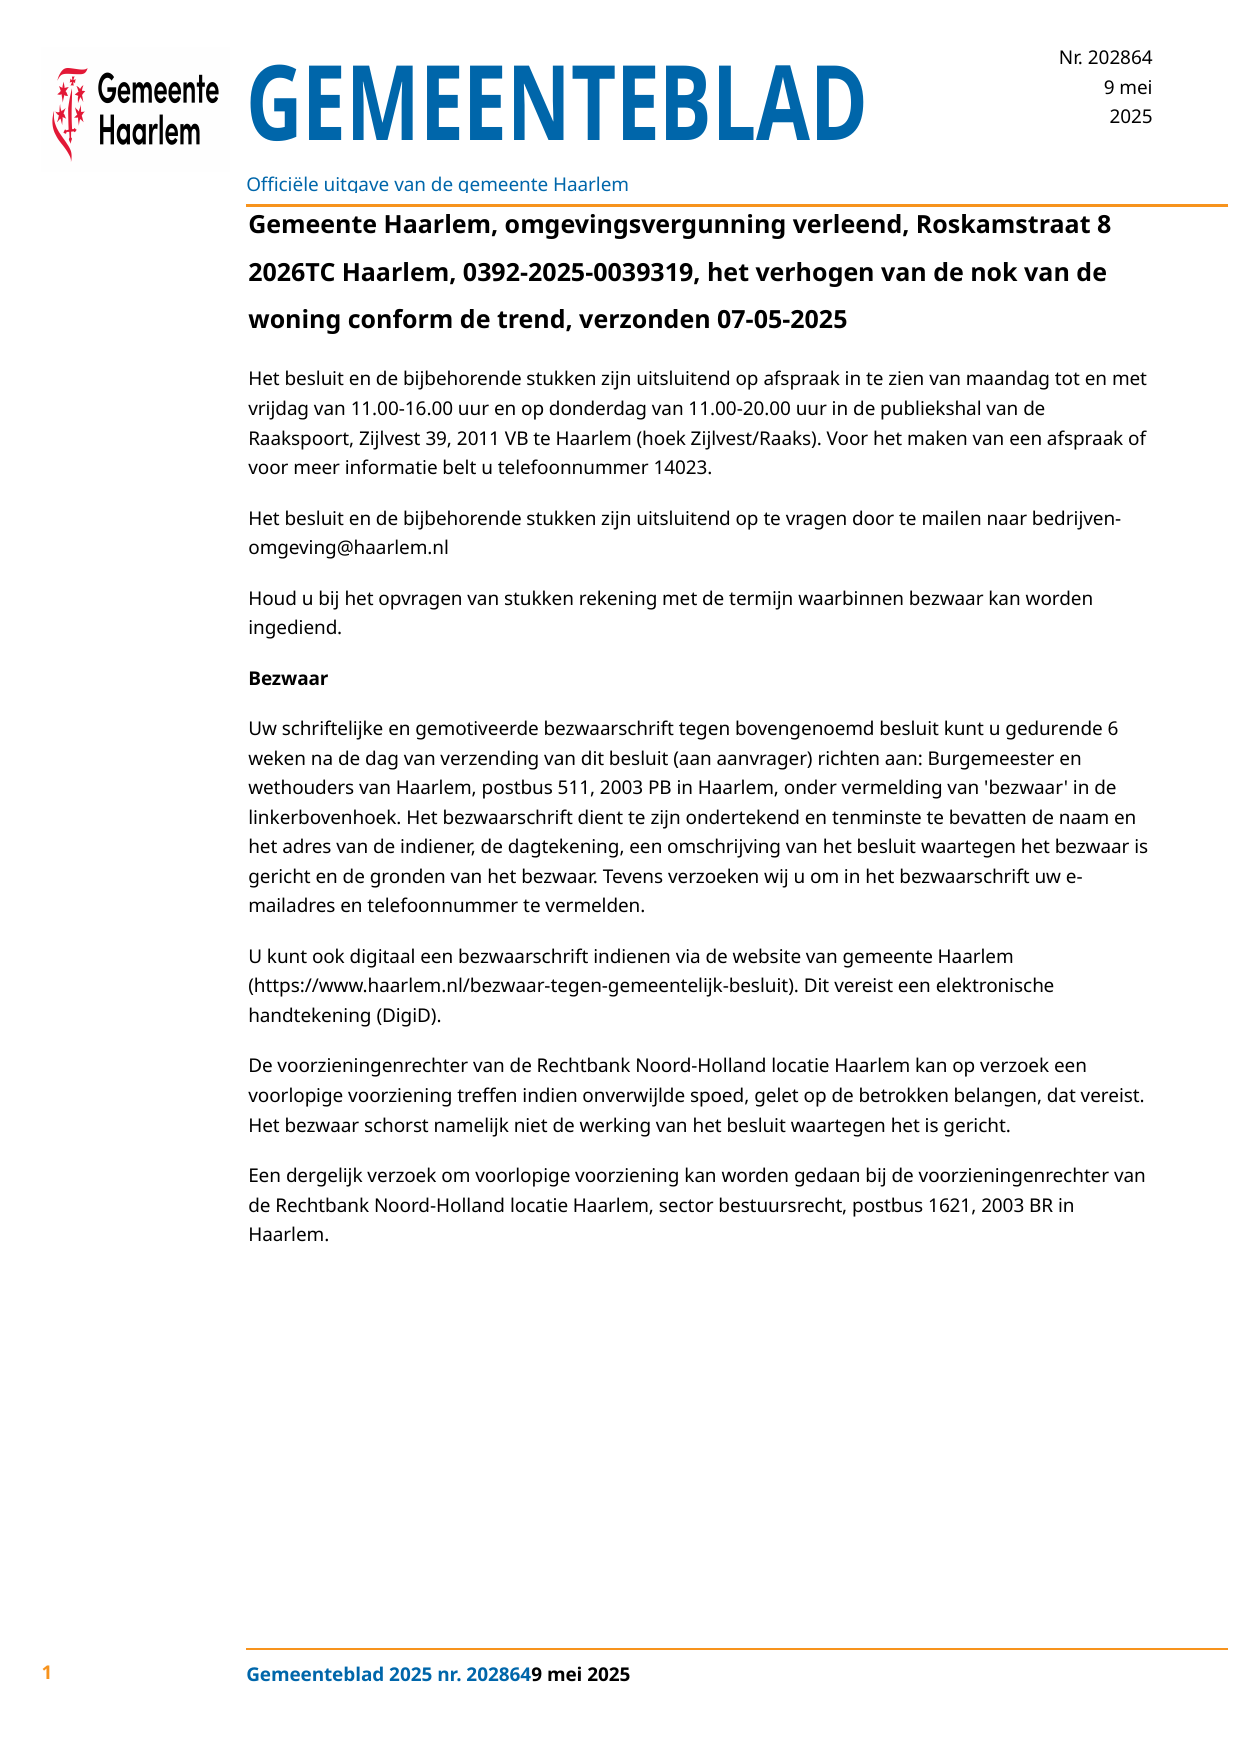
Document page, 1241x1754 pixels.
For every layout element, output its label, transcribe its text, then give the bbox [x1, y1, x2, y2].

text Het besluit en de bijbehorende stukken zijn uitsluitend op te vragen door te mailen naar bedrijven-omgeving@haarlem.nl [248, 505, 1152, 560]
text Gemeente Haarlem, omgevingsvergunning verleend, Roskamstraat 8 2026TC Haarlem, 0392-2025-0039319, het verhogen van de nok van de woning conform de trend, verzonden 07-05-2025 [248, 207, 1152, 336]
text Een dergelijk verzoek om voorlopige voorziening kan worden gedaan bij de voorzieningenrechter van de Rechtbank Noord-Holland locatie Haarlem, sector bestuursrecht, postbus 1621, 2003 BR in Haarlem. [248, 1162, 1152, 1247]
text Houd u bij het opvragen van stukken rekening met de termijn waarbinnen bezwaar kan worden ingediend. [248, 585, 1152, 640]
text Het besluit en de bijbehorende stukken zijn uitsluitend op afspraak in te zien van maandag tot en met vrijdag van 11.00-16.00 uur en op donderdag van 11.00-20.00 uur in de publiekshal van de Raakspoort, Zijlvest 39, 2011 VB te Haarlem (hoek Zijlvest/Raaks). Voor het maken van een afspraak of voor meer informatie belt u telefoonnummer 14023. [248, 366, 1152, 480]
text Uw schriftelijke en gemotiveerde bezwaarschrift tegen bovengenoemd besluit kunt u gedurende 6 weken na de dag van verzending van dit besluit (aan aanvrager) richten aan: Burgemeester en wethouders van Haarlem, postbus 511, 2003 PB in Haarlem, onder vermelding van 'bezwaar' in de linkerbovenhoek. Het bezwaarschrift dient te zijn ondertekend en tenminste te bevatten de naam en het adres van de indiener, de dagtekening, een omschrijving van het besluit waartegen het bezwaar is gericht en de gronden van het bezwaar. Tevens verzoeken wij u om in het bezwaarschrift uw e-mailadres en telefoonnummer te vermelden. [248, 715, 1152, 918]
text U kunt ook digitaal een bezwaarschrift indienen via de website van gemeente Haarlem (https://www.haarlem.nl/bezwaar-tegen-gemeentelijk-besluit). Dit vereist een elektronische handtekening (DigiD). [248, 943, 1152, 1028]
text Bezwaar [248, 665, 1152, 690]
picture [41, 47, 231, 172]
text De voorzieningenrechter van de Rechtbank Noord-Holland locatie Haarlem kan op verzoek een voorlopige voorziening treffen indien onverwijlde spoed, gelet op de betrokken belangen, dat vereist. Het bezwaar schorst namelijk niet de werking van het besluit waartegen het is gericht. [248, 1053, 1152, 1137]
